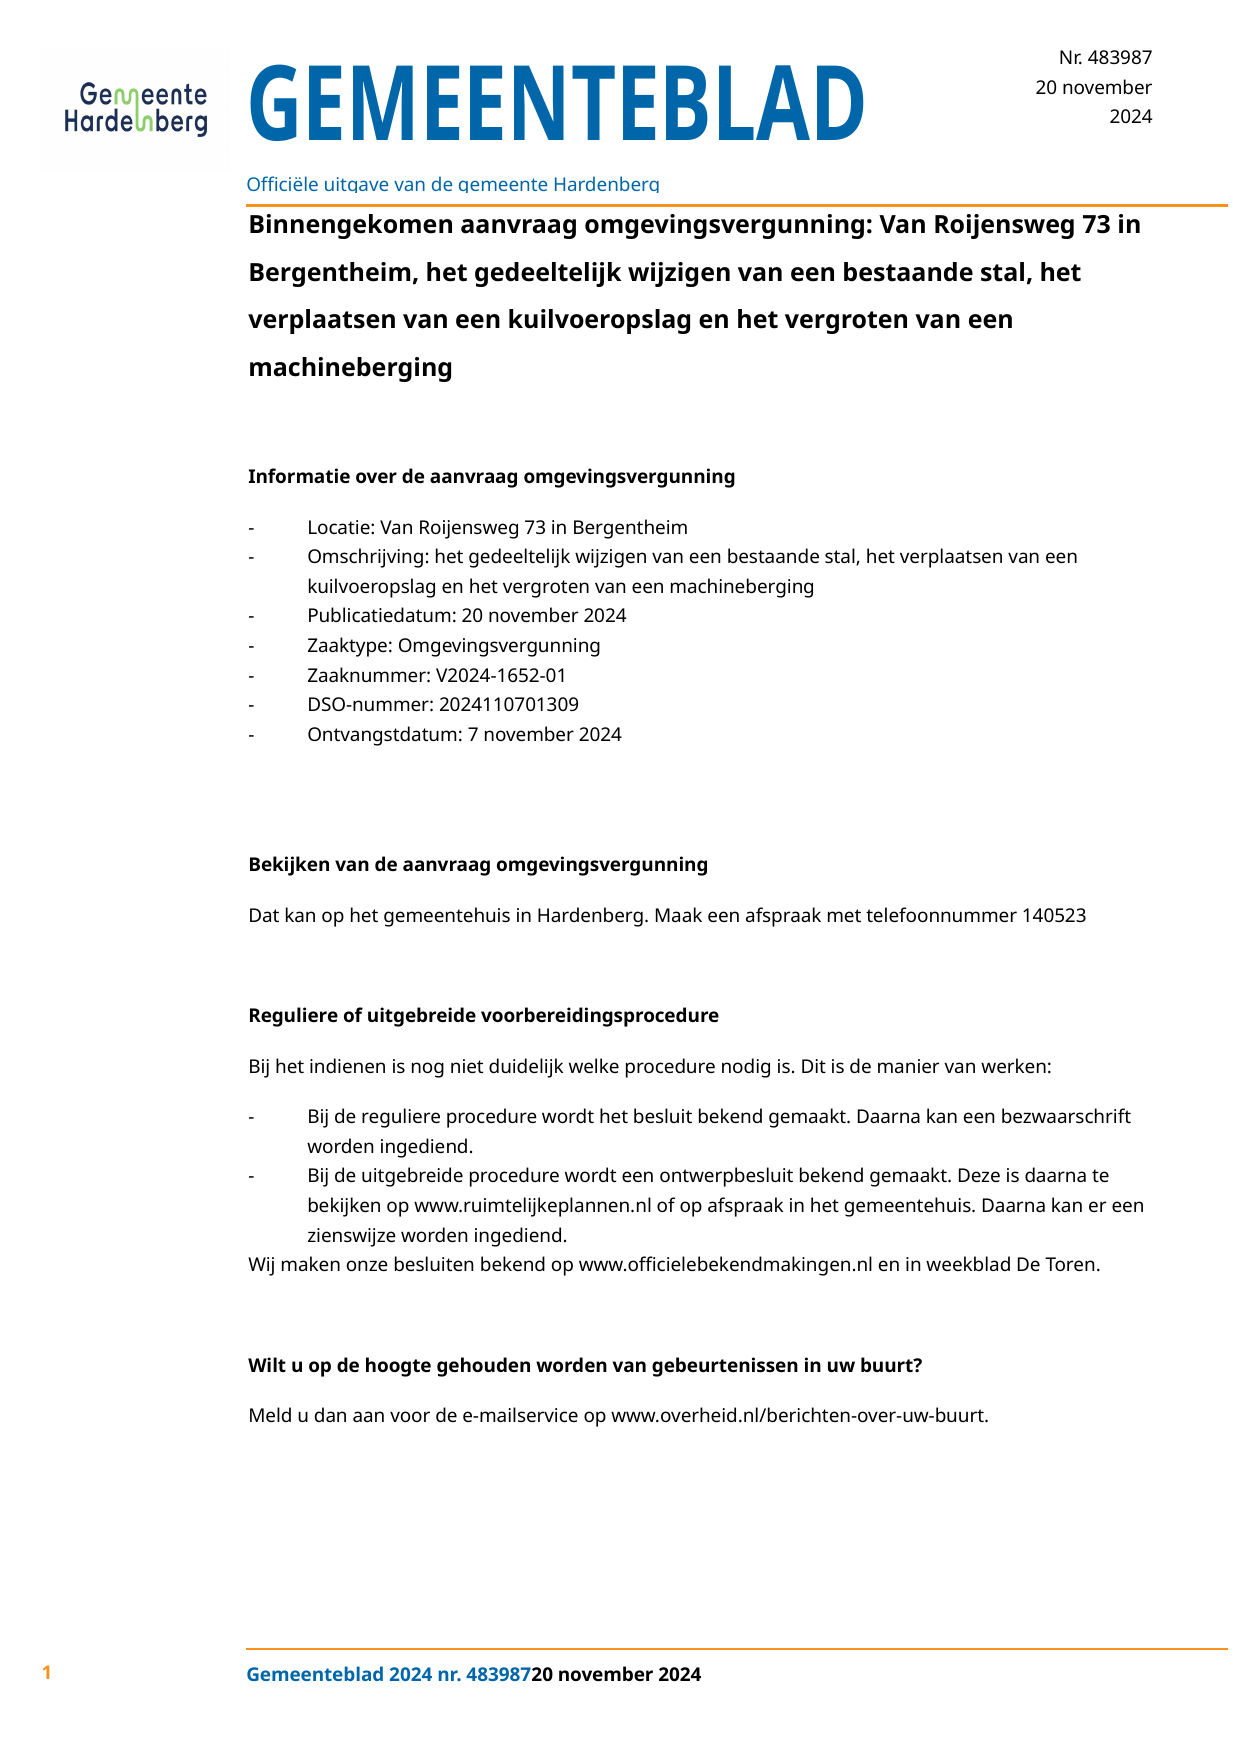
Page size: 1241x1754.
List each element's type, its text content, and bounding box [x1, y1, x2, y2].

text Dat kan op het gemeentehuis in Hardenberg. Maak een afspraak met telefoonnummer 140523 [248, 902, 1152, 928]
text Wij maken onze besluiten bekend op www.officielebekendmakingen.nl en in weekblad De Toren. [248, 1251, 1152, 1277]
text Binnengekomen aanvraag omgevingsvergunning: Van Roijensweg 73 in Bergentheim, het gedeeltelijk wijzigen van een bestaande stal, het verplaatsen van een kuilvoeropslag en het vergroten van een machineberging [248, 207, 1152, 384]
list Publicatiedatum: 20 november 2024 [248, 603, 1152, 628]
list Ontvangstdatum: 7 november 2024 [248, 721, 1152, 747]
list Zaaktype: Omgevingsvergunning [248, 632, 1152, 658]
list Omschrijving: het gedeeltelijk wijzigen van een bestaande stal, het verplaatsen van een kuilvoeropslag en het vergroten van een machineberging [248, 543, 1152, 599]
list DSO-nummer: 2024110701309 [248, 691, 1152, 717]
text Bij het indienen is nog niet duidelijk welke procedure nodig is. Dit is de manier van werken: [248, 1053, 1152, 1079]
list Bij de reguliere procedure wordt het besluit bekend gemaakt. Daarna kan een bezwaarschrift worden ingediend. [248, 1103, 1152, 1159]
text Meld u dan aan voor de e-mailservice op www.overheid.nl/berichten-over-uw-buurt. [248, 1403, 1152, 1428]
list Zaaknummer: V2024-1652-01 [248, 662, 1152, 688]
text Informatie over de aanvraag omgevingsvergunning [248, 463, 1152, 489]
list Locatie: Van Roijensweg 73 in Bergentheim [248, 514, 1152, 540]
text Wilt u op de hoogte gehouden worden van gebeurtenissen in uw buurt? [248, 1352, 1152, 1378]
list Bij de uitgebreide procedure wordt een ontwerpbesluit bekend gemaakt. Deze is daarna te bekijken op www.ruimtelijkeplannen.nl of op afspraak in het gemeentehuis. Daarna kan er een zienswijze worden ingediend. [248, 1163, 1152, 1248]
text Reguliere of uitgebreide voorbereidingsprocedure [248, 1003, 1152, 1028]
text Bekijken van de aanvraag omgevingsvergunning [248, 851, 1152, 877]
picture [41, 47, 231, 172]
